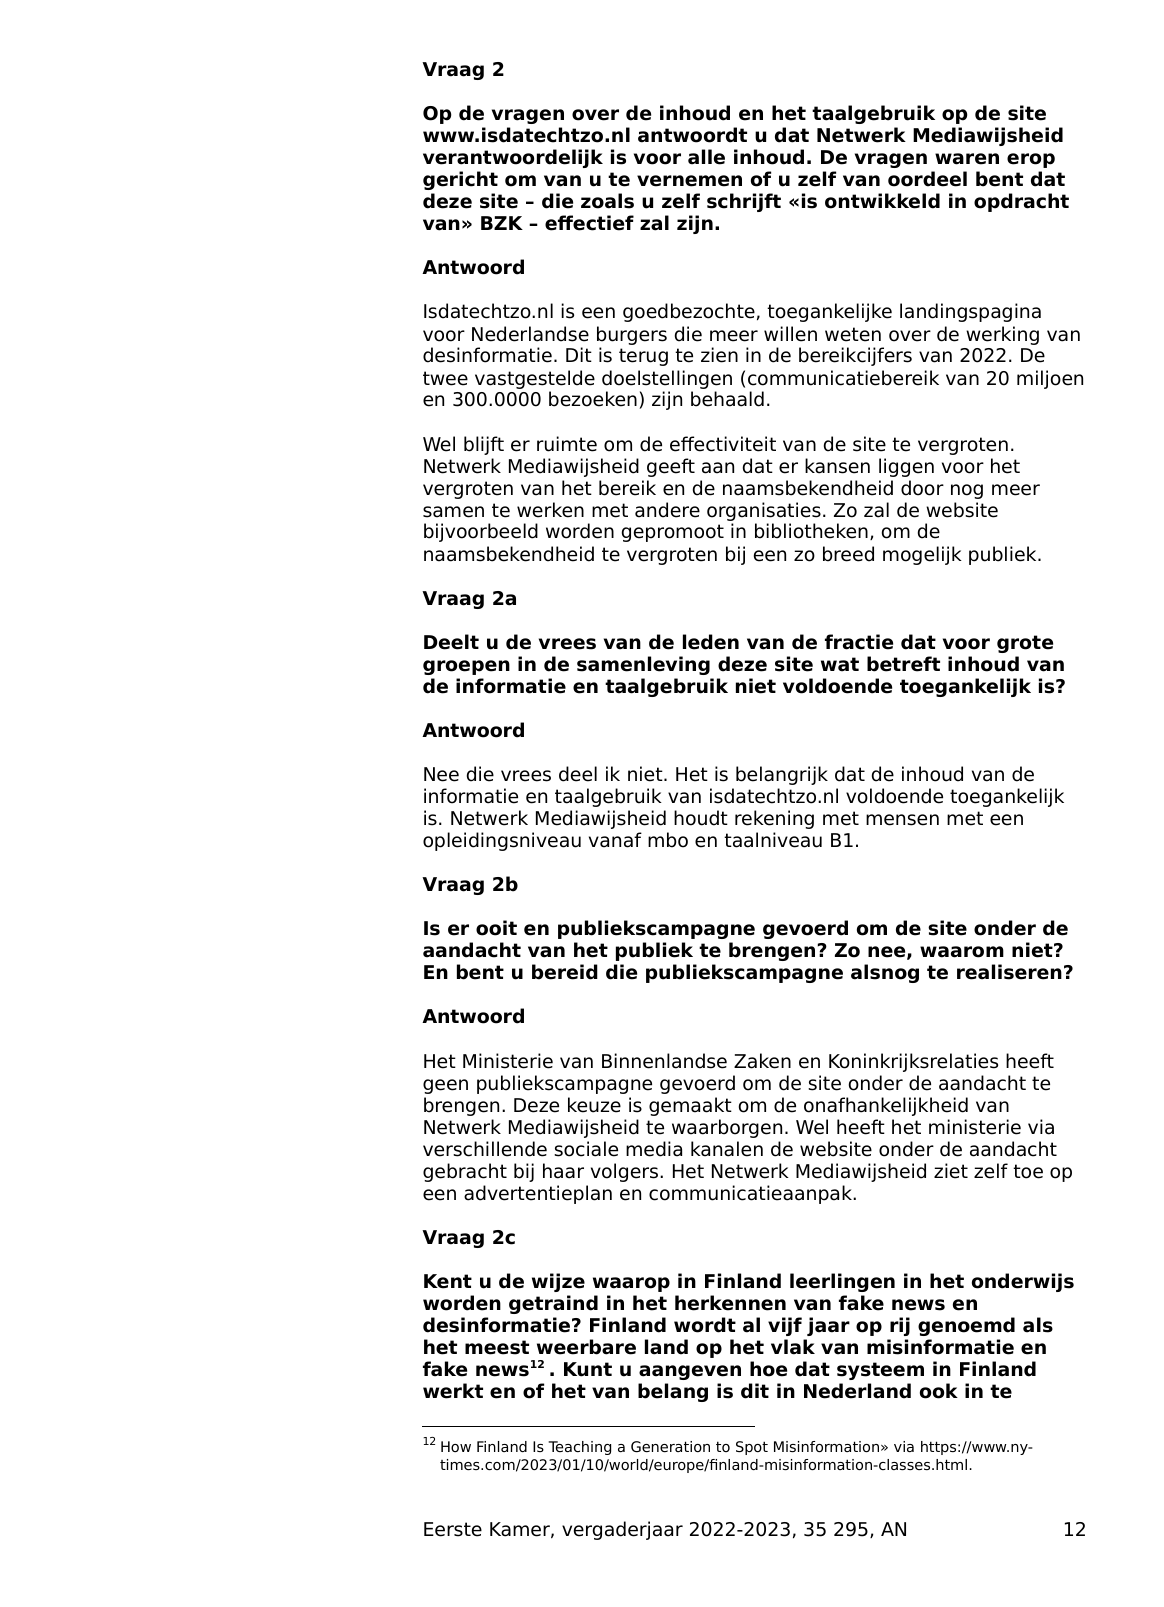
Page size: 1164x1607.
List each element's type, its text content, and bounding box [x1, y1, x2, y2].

subtitle Vraag 2 [422, 59, 1087, 81]
text How Finland Is Teaching a Generation to Spot Misinformation» via https://www.ny-times.com/2023/01/10/world/europe/finland-misinformation-classes.html. [422, 1435, 1087, 1474]
text Op de vragen over de inhoud en het taalgebruik op de site www.isdatechtzo.nl antwoordt u dat Netwerk Mediawijsheid verantwoordelijk is voor alle inhoud. De vragen waren erop gericht om van u te vernemen of u zelf van oordeel bent dat deze site – die zoals u zelf schrijft «is ontwikkeld in opdracht van» BZK – effectief zal zijn. [422, 103, 1087, 235]
text Deelt u de vrees van de leden van de fractie dat voor grote groepen in de samenleving deze site wat betreft inhoud van de informatie en taalgebruik niet voldoende toegankelijk is? [422, 632, 1087, 698]
subtitle Antwoord [422, 720, 1087, 742]
text Isdatechtzo.nl is een goedbezochte, toegankelijke landingspagina voor Nederlandse burgers die meer willen weten over de werking van desinformatie. Dit is terug te zien in de bereikcijfers van 2022. De twee vastgestelde doelstellingen (communicatiebereik van 20 miljoen en 300.0000 bezoeken) zijn behaald. [422, 301, 1087, 411]
subtitle Vraag 2b [422, 874, 1087, 896]
subtitle Vraag 2c [422, 1227, 1087, 1249]
text Nee die vrees deel ik niet. Het is belangrijk dat de inhoud van de informatie en taalgebruik van isdatechtzo.nl voldoende toegankelijk is. Netwerk Mediawijsheid houdt rekening met mensen met een opleidingsniveau vanaf mbo en taalniveau B1. [422, 764, 1087, 852]
text Wel blijft er ruimte om de effectiviteit van de site te vergroten. Netwerk Mediawijsheid geeft aan dat er kansen liggen voor het vergroten van het bereik en de naamsbekendheid door nog meer samen te werken met andere organisaties. Zo zal de website bijvoorbeeld worden gepromoot in bibliotheken, om de naamsbekendheid te vergroten bij een zo breed mogelijk publiek. [422, 433, 1087, 565]
text Is er ooit en publiekscampagne gevoerd om de site onder de aandacht van het publiek te brengen? Zo nee, waarom niet? En bent u bereid die publiekscampagne alsnog te realiseren? [422, 918, 1087, 984]
subtitle Antwoord [422, 1006, 1087, 1028]
text Kent u de wijze waarop in Finland leerlingen in het onderwijs worden getraind in het herkennen van fake news en desinformatie? Finland wordt al vijf jaar op rij genoemd als het meest weerbare land op het vlak van misinformatie en fake news. Kunt u aangeven hoe dat systeem in Finland werkt en of het van belang is dit in Nederland ook in te [422, 1271, 1087, 1403]
subtitle Antwoord [422, 257, 1087, 279]
subtitle Vraag 2a [422, 588, 1087, 609]
text Het Ministerie van Binnenlandse Zaken en Koninkrijksrelaties heeft geen publiekscampagne gevoerd om de site onder de aandacht te brengen. Deze keuze is gemaakt om de onafhankelijkheid van Netwerk Mediawijsheid te waarborgen. Wel heeft het ministerie via verschillende sociale media kanalen de website onder de aandacht gebracht bij haar volgers. Het Netwerk Mediawijsheid ziet zelf toe op een advertentieplan en communicatieaanpak. [422, 1051, 1087, 1204]
